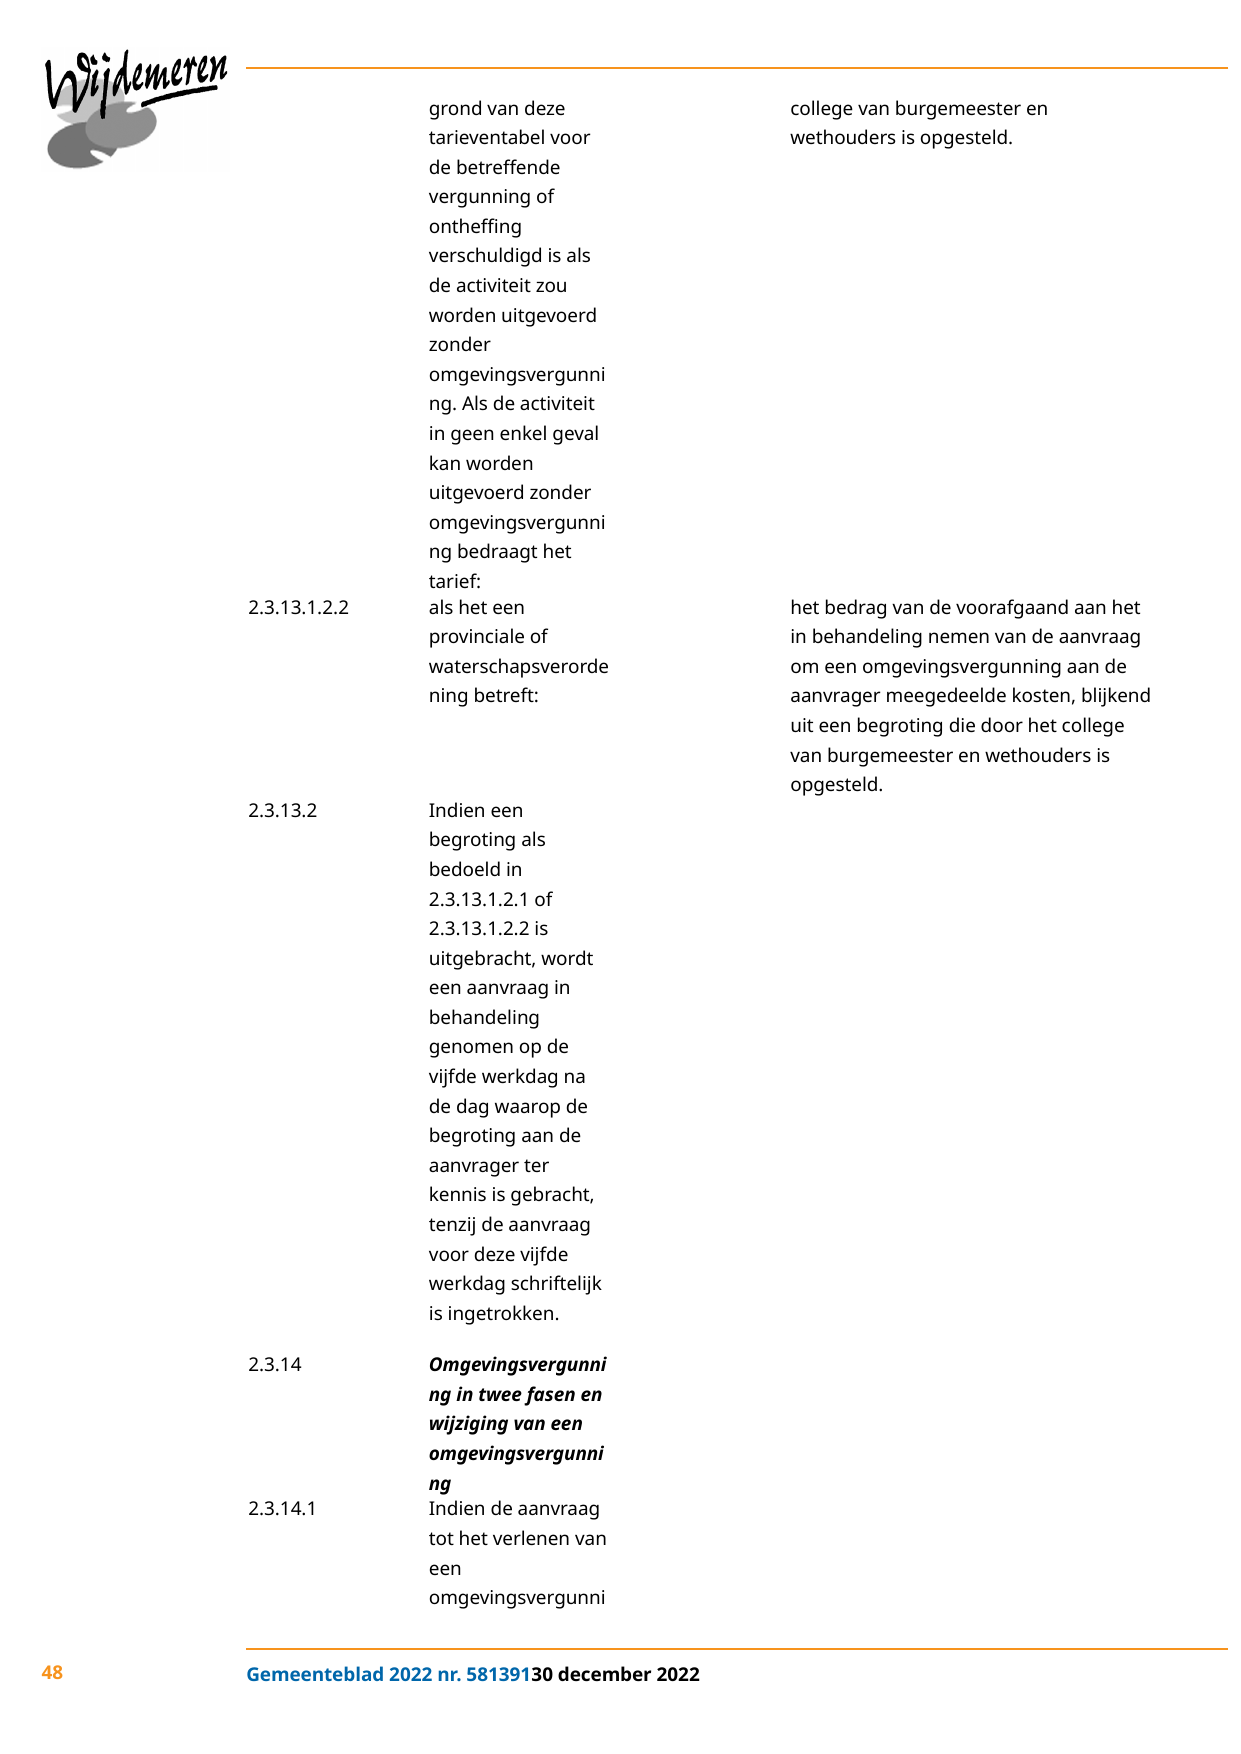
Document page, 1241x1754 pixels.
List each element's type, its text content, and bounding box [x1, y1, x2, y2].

table_cell als het een provinciale of waterschapsverordening betreft: [429, 594, 609, 797]
table_cell Indien een begroting als bedoeld in 2.3.13.1.2.1 of 2.3.13.1.2.2 is uitgebracht, wordt een aanvraag in behandeling genomen op de vijfde werkdag na de dag waarop de begroting aan de aanvrager ter kennis is gebracht, tenzij de aanvraag voor deze vijfde werkdag schriftelijk is ingetrokken. [429, 797, 609, 1326]
table_cell college van burgemeester en wethouders is opgesteld. [790, 95, 1152, 594]
table_cell [609, 1351, 790, 1496]
table_cell [609, 797, 790, 1326]
table_cell Omgevingsvergunning in twee fasen en wijziging van een omgevingsvergunning [429, 1351, 609, 1496]
table_cell Indien de aanvraag tot het verlenen van een omgevingsvergunni [429, 1496, 609, 1610]
table_cell [609, 1326, 790, 1351]
table_cell [971, 797, 1152, 1326]
table_cell [248, 1326, 429, 1351]
table_cell [790, 1496, 971, 1610]
table_cell [790, 1351, 971, 1496]
table_cell grond van deze tarieventabel voor de betreffende vergunning of ontheffing verschuldigd is als de activiteit zou worden uitgevoerd zonder omgevingsvergunning. Als de activiteit in geen enkel geval kan worden uitgevoerd zonder omgevingsvergunning bedraagt het tarief: [429, 95, 609, 594]
table_cell [971, 1496, 1152, 1610]
table_cell 2.3.14 [248, 1351, 429, 1496]
table_cell het bedrag van de voorafgaand aan het in behandeling nemen van de aanvraag om een omgevingsvergunning aan de aanvrager meegedeelde kosten, blijkend uit een begroting die door het college van burgemeester en wethouders is opgesteld. [790, 594, 1152, 797]
table_cell [429, 1326, 609, 1351]
table_cell [248, 95, 429, 594]
picture [41, 47, 231, 172]
table_cell [971, 1326, 1152, 1351]
table_cell [609, 594, 790, 797]
table_cell 2.3.13.2 [248, 797, 429, 1326]
table_cell [790, 1326, 971, 1351]
table_cell [971, 1351, 1152, 1496]
table_cell 2.3.14.1 [248, 1496, 429, 1610]
table_cell [790, 797, 971, 1326]
table_cell [609, 1496, 790, 1610]
table_cell [609, 95, 790, 594]
table_cell 2.3.13.1.2.2 [248, 594, 429, 797]
